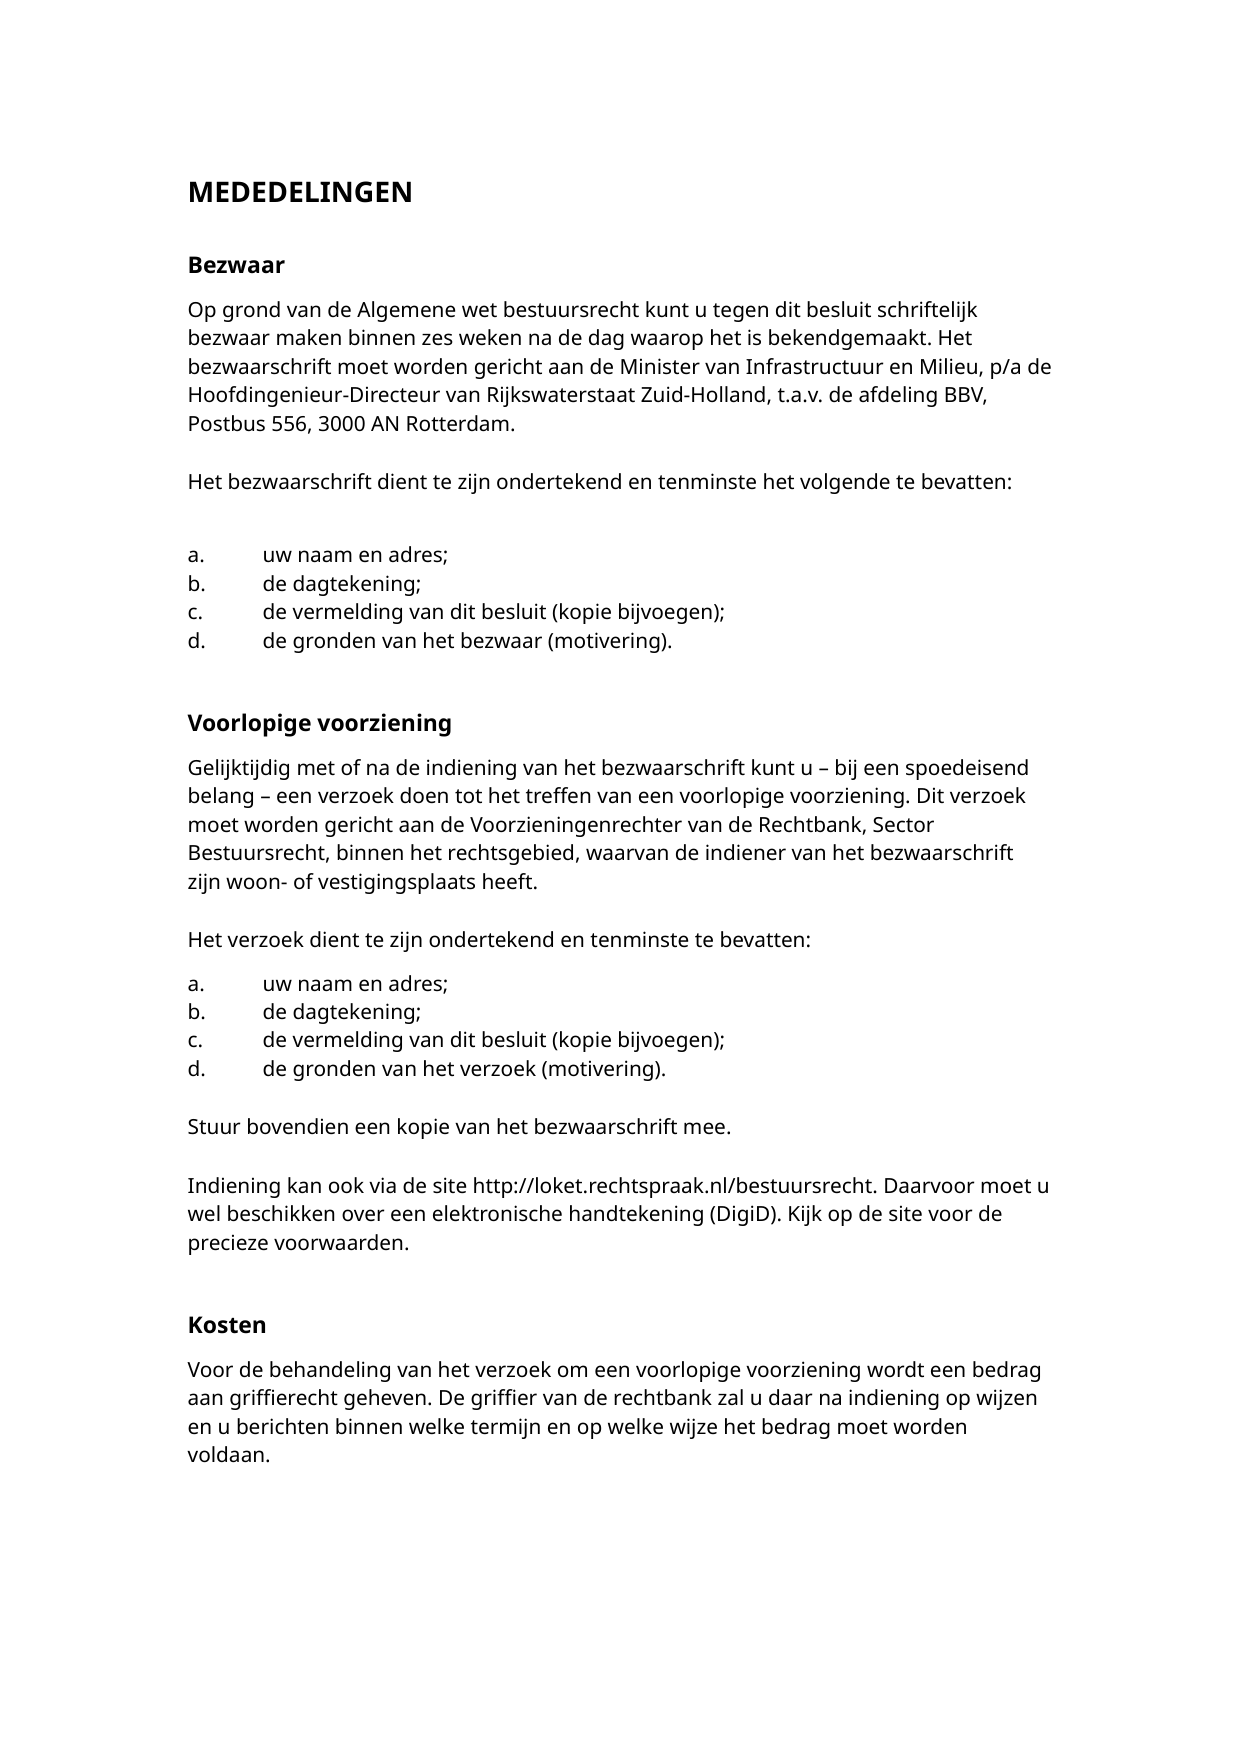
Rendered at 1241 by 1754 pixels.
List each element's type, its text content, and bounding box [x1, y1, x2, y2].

text Het verzoek dient te zijn ondertekend en tenminste te bevatten: [187, 925, 1053, 954]
text Gelijktijdig met of na de indiening van het bezwaarschrift kunt u – bij een spoedeisend belang – een verzoek doen tot het treffen van een voorlopige voorziening. Dit verzoek moet worden gericht aan de Voorzieningenrechter van de Rechtbank, Sector Bestuursrecht, binnen het rechtsgebied, waarvan de indiener van het bezwaarschrift zijn woon- of vestigingsplaats heeft. [187, 753, 1053, 895]
list de dagtekening; [187, 997, 1053, 1026]
subtitle Bezwaar [187, 249, 1053, 280]
text Indiening kan ook via de site http://loket.rechtspraak.nl/bestuursrecht. Daarvoor moet u wel beschikken over een elektronische handtekening (DigiD). Kijk op de site voor de precieze voorwaarden. [187, 1171, 1053, 1256]
subtitle Kosten [187, 1309, 1053, 1340]
list uw naam en adres; [187, 541, 1053, 569]
list de vermelding van dit besluit (kopie bijvoegen); [187, 1026, 1053, 1054]
list de gronden van het verzoek (motivering). [187, 1054, 1053, 1082]
list de dagtekening; [187, 569, 1053, 597]
text Stuur bovendien een kopie van het bezwaarschrift mee. [187, 1112, 1053, 1141]
text Het bezwaarschrift dient te zijn ondertekend en tenminste het volgende te bevatten: [187, 467, 1053, 496]
list de vermelding van dit besluit (kopie bijvoegen); [187, 597, 1053, 626]
text Voor de behandeling van het verzoek om een voorlopige voorziening wordt een bedrag aan griffierecht geheven. De griffier van de rechtbank zal u daar na indiening op wijzen en u berichten binnen welke termijn en op welke wijze het bedrag moet worden voldaan. [187, 1355, 1053, 1469]
subtitle MEDEDELINGEN [187, 172, 1053, 211]
subtitle Voorlopige voorziening [187, 707, 1053, 738]
list de gronden van het bezwaar (motivering). [187, 626, 1053, 654]
list uw naam en adres; [187, 969, 1053, 997]
text Op grond van de Algemene wet bestuursrecht kunt u tegen dit besluit schriftelijk bezwaar maken binnen zes weken na de dag waarop het is bekendgemaakt. Het bezwaarschrift moet worden gericht aan de Minister van Infrastructuur en Milieu, p/a de Hoofdingenieur-Directeur van Rijkswaterstaat Zuid-Holland, t.a.v. de afdeling BBV, Postbus 556, 3000 AN Rotterdam. [187, 295, 1053, 437]
